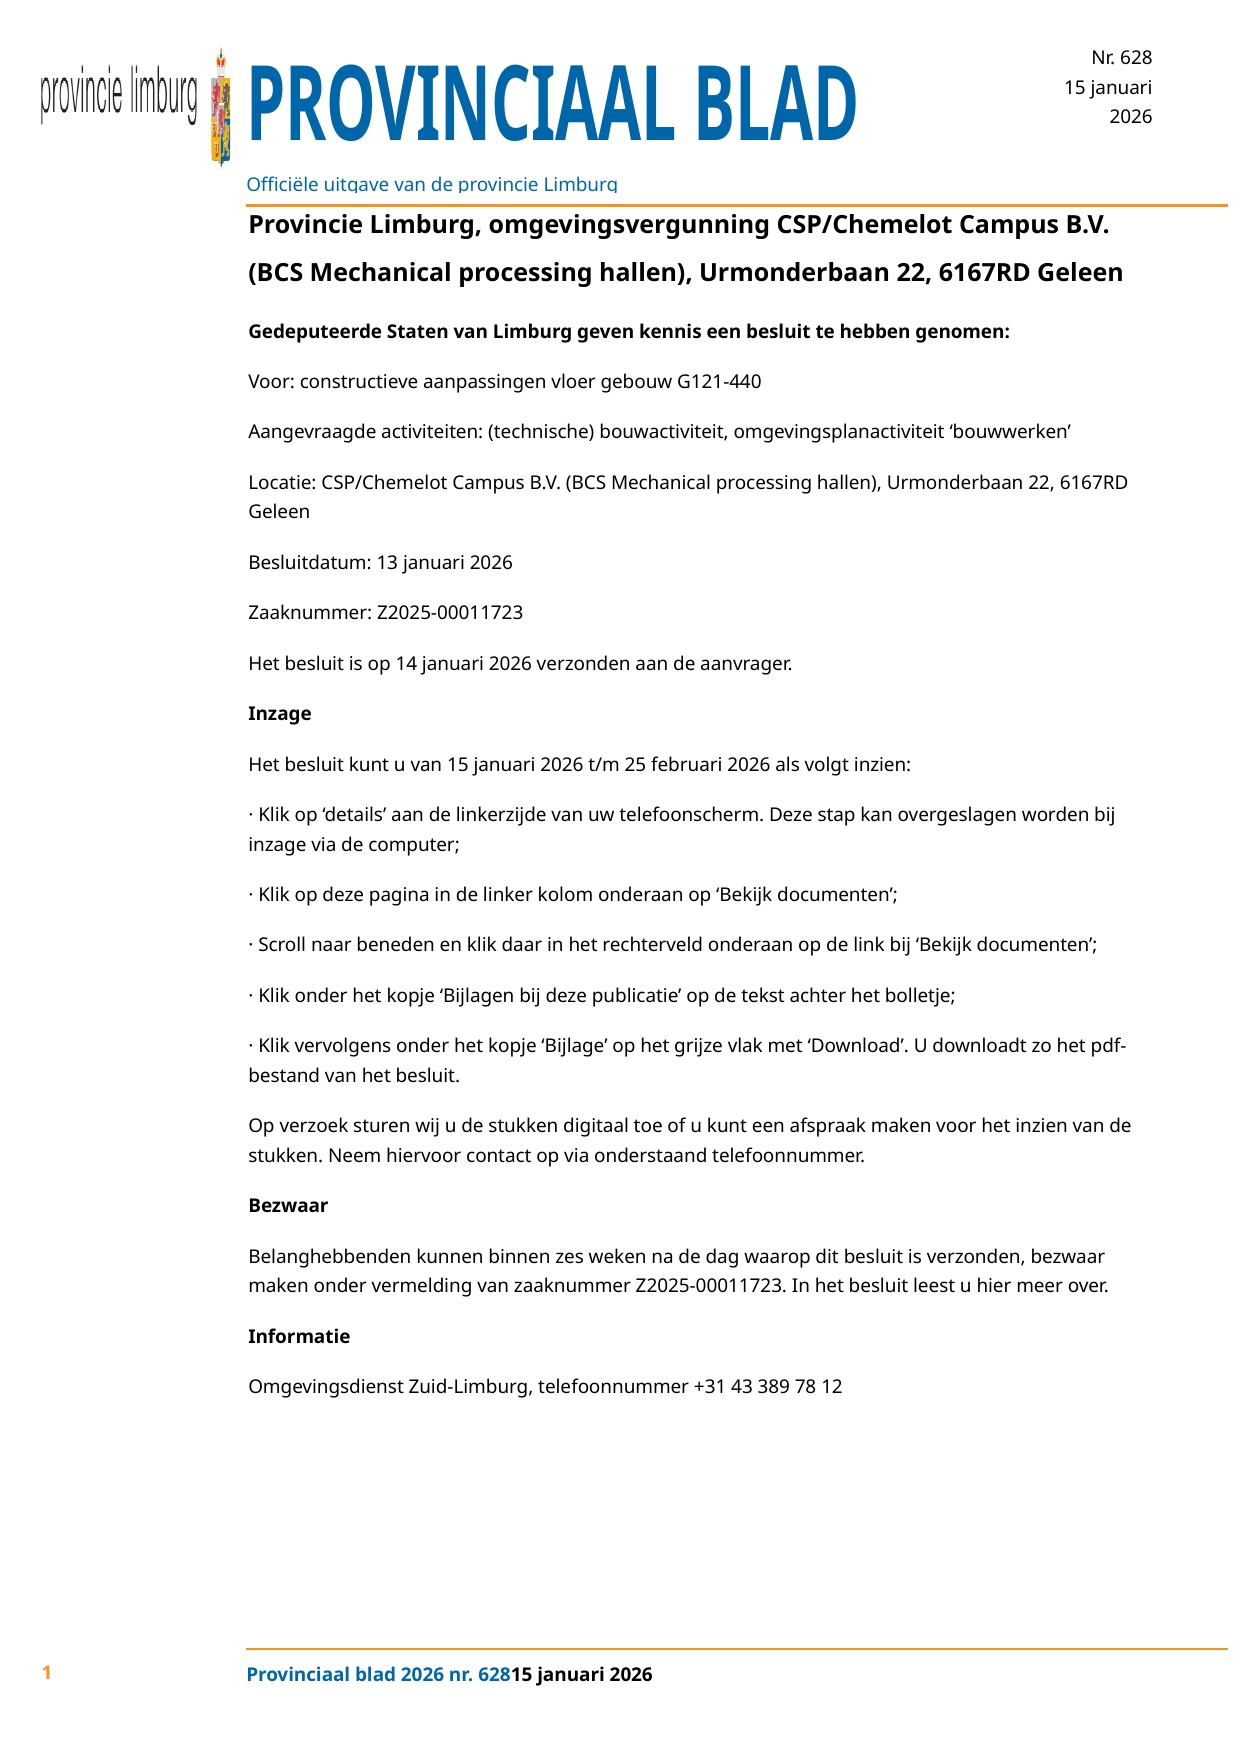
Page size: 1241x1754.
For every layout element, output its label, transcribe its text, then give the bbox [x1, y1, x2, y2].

text Belanghebbenden kunnen binnen zes weken na de dag waarop dit besluit is verzonden, bezwaar maken onder vermelding van zaaknummer Z2025-00011723. In het besluit leest u hier meer over. [248, 1243, 1152, 1298]
text Inzage [248, 700, 1152, 726]
text Gedeputeerde Staten van Limburg geven kennis een besluit te hebben genomen: [248, 318, 1152, 344]
text · Klik op ‘details’ aan de linkerzijde van uw telefoonscherm. Deze stap kan overgeslagen worden bij inzage via de computer; [248, 801, 1152, 857]
text · Scroll naar beneden en klik daar in het rechterveld onderaan op de link bij ‘Bekijk documenten’; [248, 932, 1152, 957]
text · Klik onder het kopje ‘Bijlagen bij deze publicatie’ op de tekst achter het bolletje; [248, 982, 1152, 1008]
text Besluitdatum: 13 januari 2026 [248, 549, 1152, 575]
text Het besluit kunt u van 15 januari 2026 t/m 25 februari 2026 als volgt inzien: [248, 751, 1152, 777]
text · Klik vervolgens onder het kopje ‘Bijlage’ op het grijze vlak met ‘Download’. U downloadt zo het pdf-bestand van het besluit. [248, 1032, 1152, 1088]
text · Klik op deze pagina in de linker kolom onderaan op ‘Bekijk documenten’; [248, 881, 1152, 907]
text Bezwaar [248, 1192, 1152, 1218]
text Locatie: CSP/Chemelot Campus B.V. (BCS Mechanical processing hallen), Urmonderbaan 22, 6167RD Geleen [248, 469, 1152, 524]
text Omgevingsdienst Zuid-Limburg, telefoonnummer +31 43 389 78 12 [248, 1373, 1152, 1399]
text Voor: constructieve aanpassingen vloer gebouw G121-440 [248, 368, 1152, 394]
text Provincie Limburg, omgevingsvergunning CSP/Chemelot Campus B.V. (BCS Mechanical processing hallen), Urmonderbaan 22, 6167RD Geleen [248, 207, 1152, 288]
text Op verzoek sturen wij u de stukken digitaal toe of u kunt een afspraak maken voor het inzien van de stukken. Neem hiervoor contact op via onderstaand telefoonnummer. [248, 1112, 1152, 1168]
text Informatie [248, 1323, 1152, 1349]
text Aangevraagde activiteiten: (technische) bouwactiviteit, omgevingsplanactiviteit ‘bouwwerken’ [248, 419, 1152, 444]
text Zaaknummer: Z2025-00011723 [248, 599, 1152, 625]
picture [41, 47, 231, 172]
text Het besluit is op 14 januari 2026 verzonden aan de aanvrager. [248, 650, 1152, 676]
